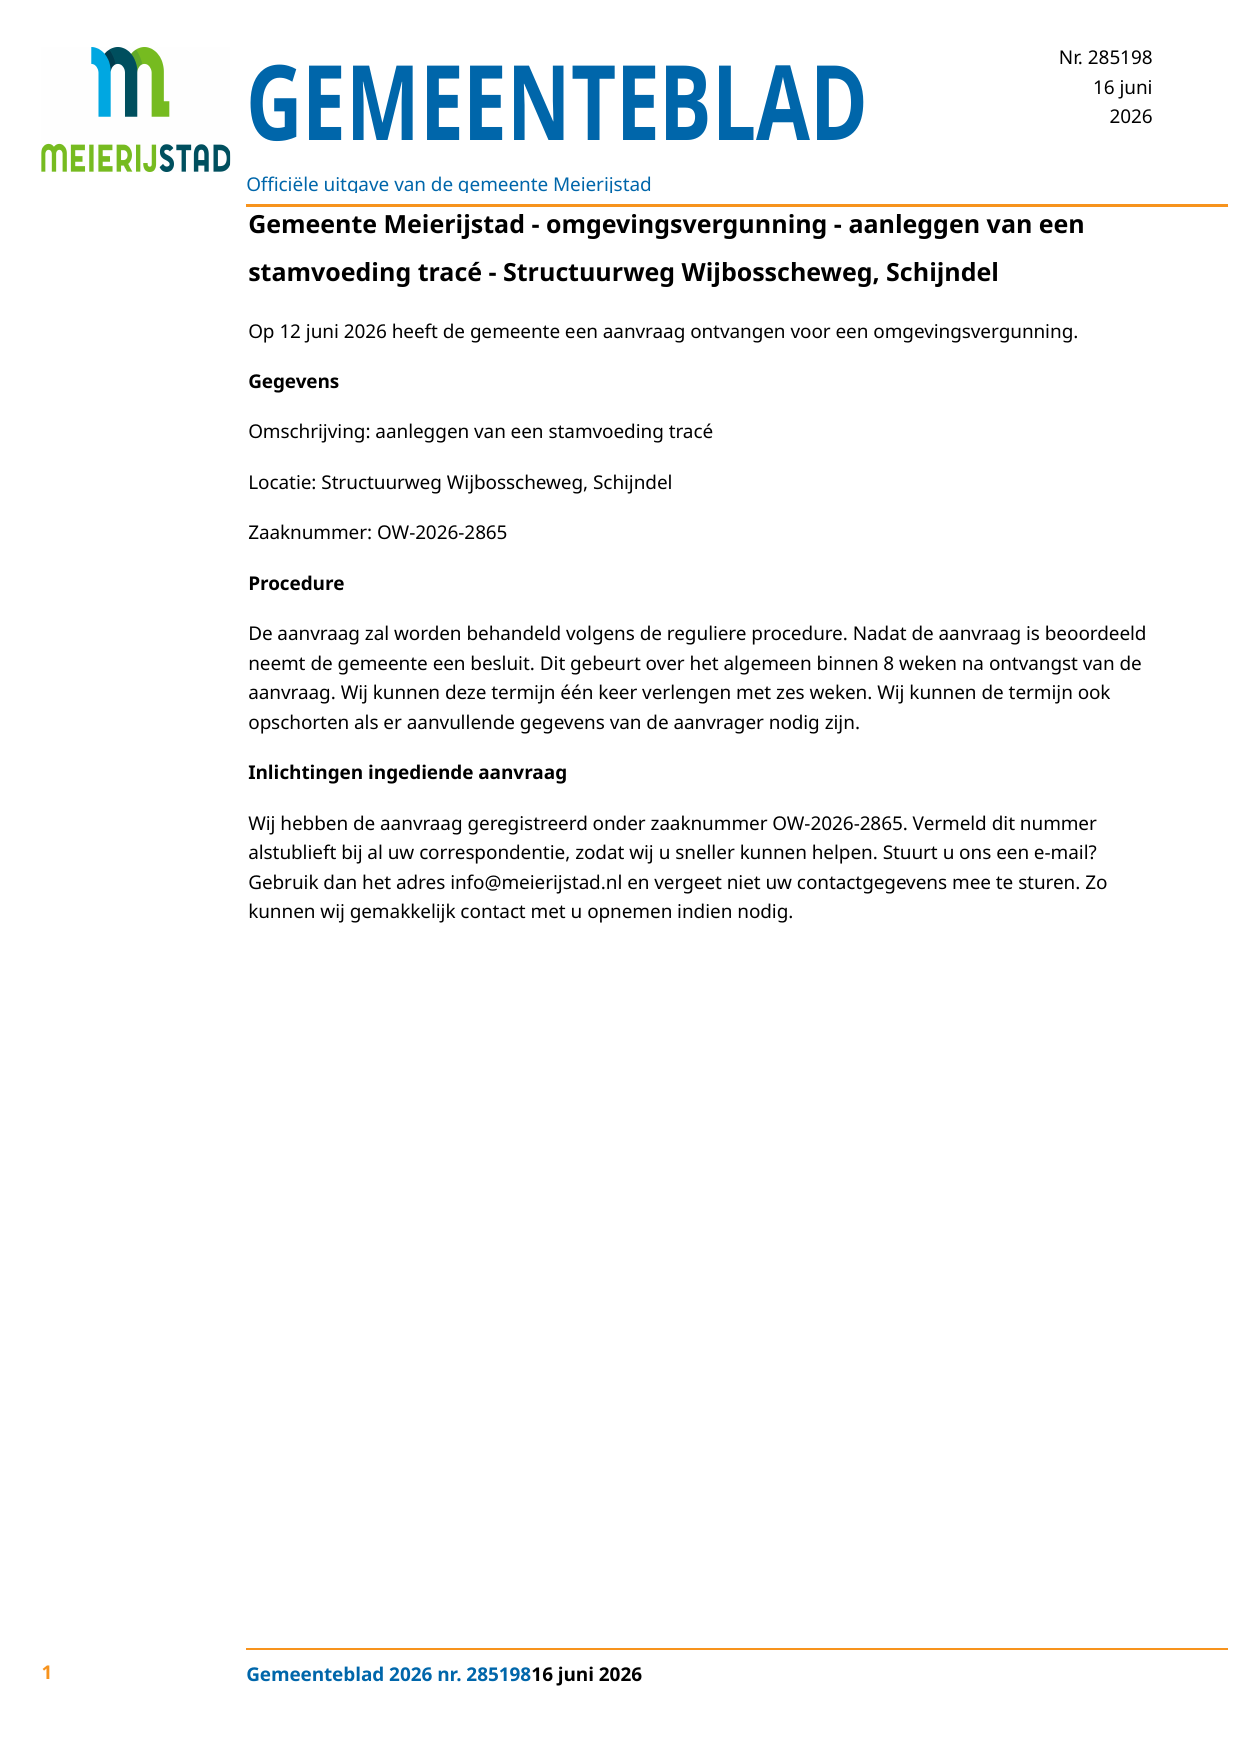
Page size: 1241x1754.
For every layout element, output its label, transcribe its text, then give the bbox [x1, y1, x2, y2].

text Locatie: Structuurweg Wijbosscheweg, Schijndel [248, 469, 1152, 495]
text Procedure [248, 570, 1152, 596]
text Wij hebben de aanvraag geregistreerd onder zaaknummer OW-2026-2865. Vermeld dit nummer alstublieft bij al uw correspondentie, zodat wij u sneller kunnen helpen. Stuurt u ons een e-mail? Gebruik dan het adres info@meierijstad.nl en vergeet niet uw contactgegevens mee te sturen. Zo kunnen wij gemakkelijk contact met u opnemen indien nodig. [248, 810, 1152, 924]
text Omschrijving: aanleggen van een stamvoeding tracé [248, 419, 1152, 444]
text Gemeente Meierijstad - omgevingsvergunning - aanleggen van een stamvoeding tracé - Structuurweg Wijbosscheweg, Schijndel [248, 207, 1152, 288]
text Gegevens [248, 368, 1152, 394]
picture [41, 47, 231, 172]
text Op 12 juni 2026 heeft de gemeente een aanvraag ontvangen voor een omgevingsvergunning. [248, 318, 1152, 344]
text De aanvraag zal worden behandeld volgens de reguliere procedure. Nadat de aanvraag is beoordeeld neemt de gemeente een besluit. Dit gebeurt over het algemeen binnen 8 weken na ontvangst van de aanvraag. Wij kunnen deze termijn één keer verlengen met zes weken. Wij kunnen de termijn ook opschorten als er aanvullende gegevens van de aanvrager nodig zijn. [248, 620, 1152, 735]
text Zaaknummer: OW-2026-2865 [248, 519, 1152, 545]
text Inlichtingen ingediende aanvraag [248, 759, 1152, 785]
